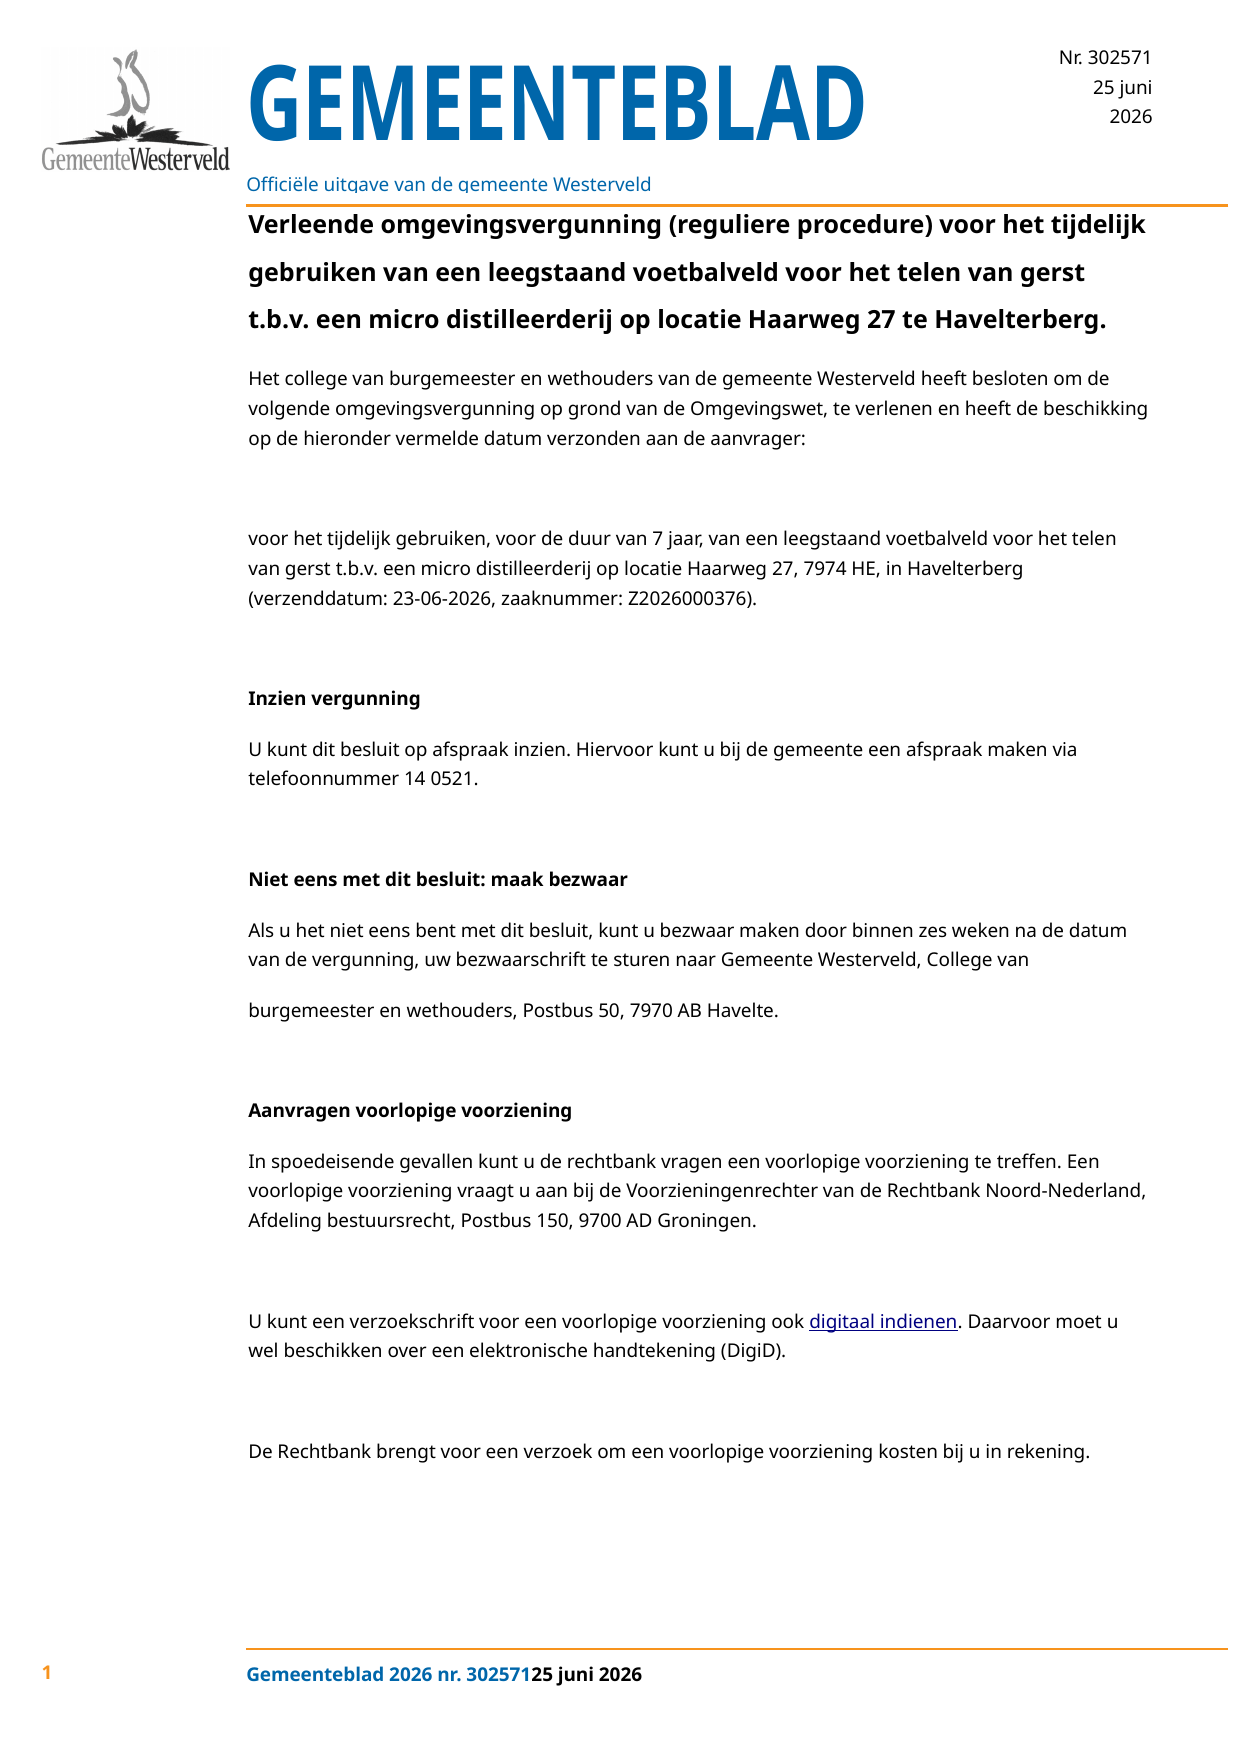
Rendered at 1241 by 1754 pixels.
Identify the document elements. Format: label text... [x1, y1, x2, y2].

text U kunt dit besluit op afspraak inzien. Hiervoor kunt u bij de gemeente een afspraak maken via telefoonnummer 14 0521. [248, 736, 1152, 791]
text Niet eens met dit besluit: maak bezwaar [248, 866, 1152, 892]
text Het college van burgemeester en wethouders van de gemeente Westerveld heeft besloten om de volgende omgevingsvergunning op grond van de Omgevingswet, te verlenen en heeft de beschikking op de hieronder vermelde datum verzonden aan de aanvrager: [248, 366, 1152, 450]
text In spoedeisende gevallen kunt u de rechtbank vragen een voorlopige voorziening te treffen. Een voorlopige voorziening vraagt u aan bij de Voorzieningenrechter van de Rechtbank Noord-Nederland, Afdeling bestuursrecht, Postbus 150, 9700 AD Groningen. [248, 1148, 1152, 1233]
text Inzien vergunning [248, 686, 1152, 711]
text Verleende omgevingsvergunning (reguliere procedure) voor het tijdelijk gebruiken van een leegstaand voetbalveld voor het telen van gerst t.b.v. een micro distilleerderij op locatie Haarweg 27 te Havelterberg. [248, 207, 1152, 336]
text Als u het niet eens bent met dit besluit, kunt u bezwaar maken door binnen zes weken na de datum van de vergunning, uw bezwaarschrift te sturen naar Gemeente Westerveld, College van [248, 917, 1152, 972]
text burgemeester en wethouders, Postbus 50, 7970 AB Havelte. [248, 997, 1152, 1022]
text U kunt een verzoekschrift voor een voorlopige voorziening ook digitaal indienen. Daarvoor moet u wel beschikken over een elektronische handtekening (DigiD). [248, 1308, 1152, 1363]
text Aanvragen voorlopige voorziening [248, 1098, 1152, 1123]
text voor het tijdelijk gebruiken, voor de duur van 7 jaar, van een leegstaand voetbalveld voor het telen van gerst t.b.v. een micro distilleerderij op locatie Haarweg 27, 7974 HE, in Havelterberg (verzenddatum: 23-06-2026, zaaknummer: Z2026000376). [248, 526, 1152, 610]
picture [41, 47, 231, 172]
text De Rechtbank brengt voor een verzoek om een voorlopige voorziening kosten bij u in rekening. [248, 1438, 1152, 1464]
